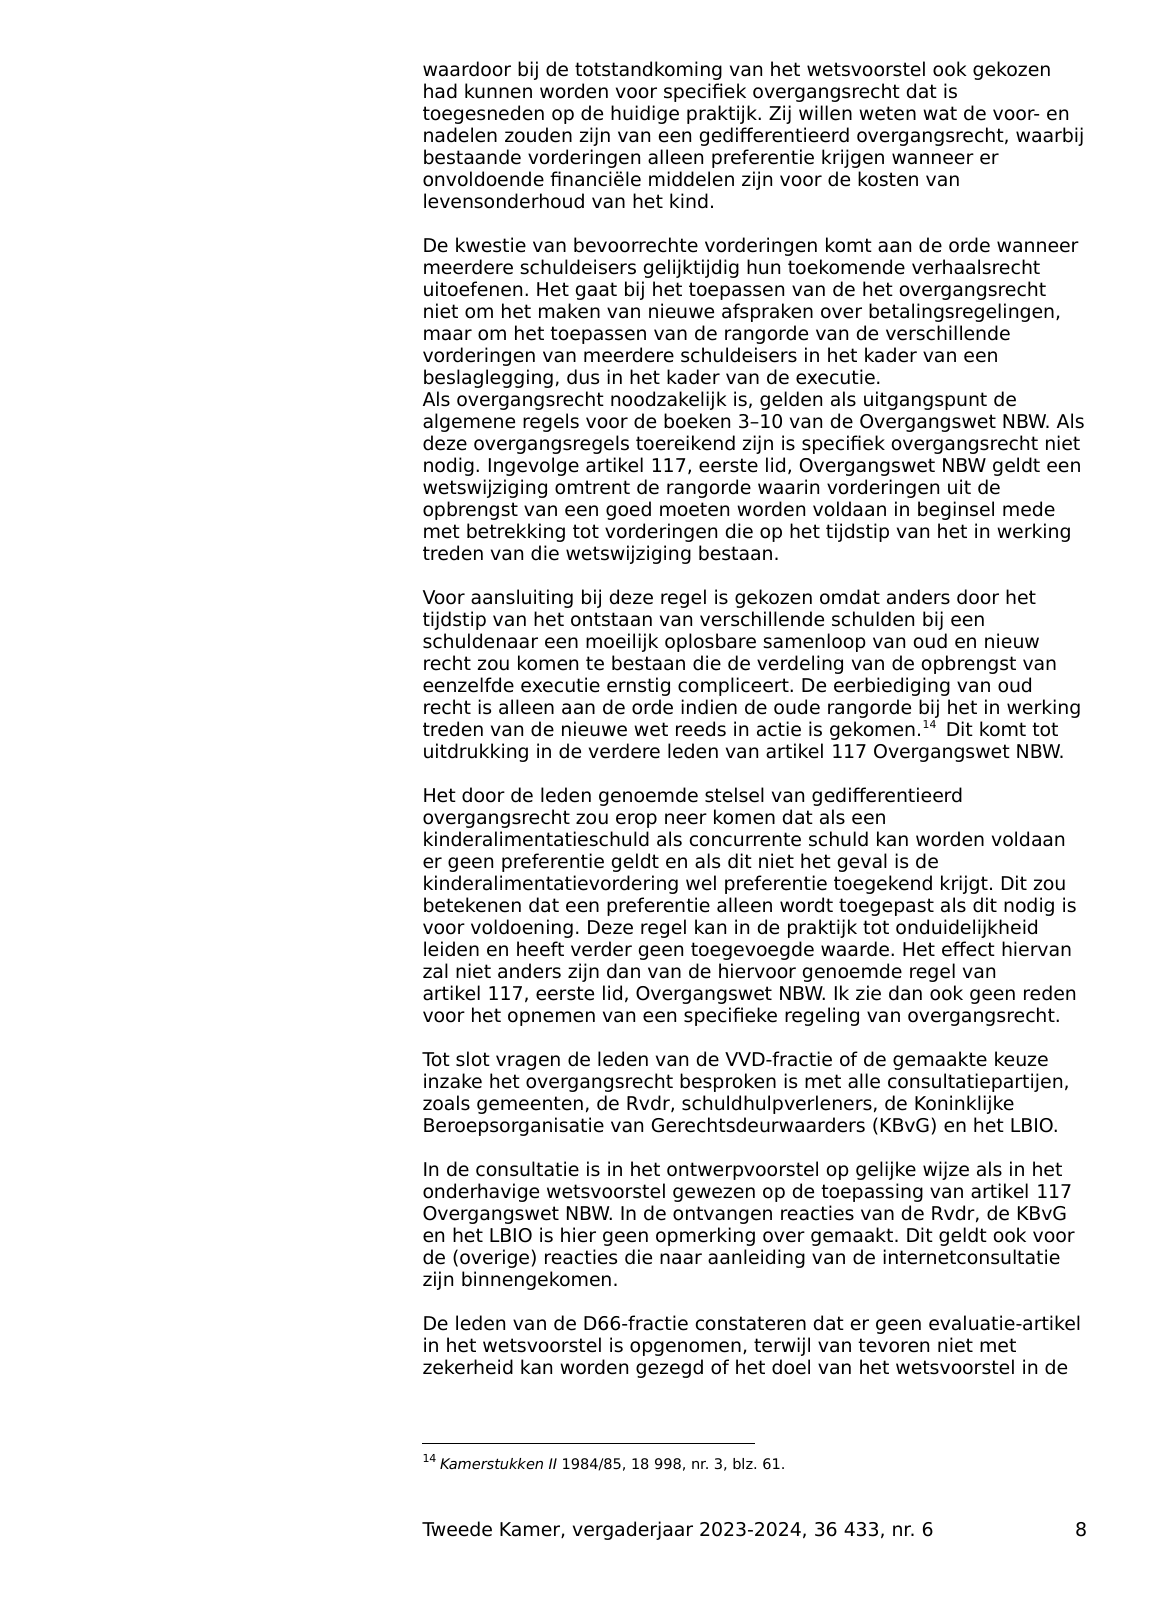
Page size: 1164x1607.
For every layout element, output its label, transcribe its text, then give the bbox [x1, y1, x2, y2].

text De kwestie van bevoorrechte vorderingen komt aan de orde wanneer meerdere schuldeisers gelijktijdig hun toekomende verhaalsrecht uitoefenen. Het gaat bij het toepassen van de het overgangsrecht niet om het maken van nieuwe afspraken over betalingsregelingen, maar om het toepassen van de rangorde van de verschillende vorderingen van meerdere schuldeisers in het kader van een beslaglegging, dus in het kader van de executie. [422, 235, 1087, 389]
text Tot slot vragen de leden van de VVD-fractie of de gemaakte keuze inzake het overgangsrecht besproken is met alle consultatiepartijen, zoals gemeenten, de Rvdr, schuldhulpverleners, de Koninklijke Beroepsorganisatie van Gerechtsdeurwaarders (KBvG) en het LBIO. [422, 1049, 1087, 1137]
text In de consultatie is in het ontwerpvoorstel op gelijke wijze als in het onderhavige wetsvoorstel gewezen op de toepassing van artikel 117 Overgangswet NBW. In de ontvangen reacties van de Rvdr, de KBvG en het LBIO is hier geen opmerking over gemaakt. Dit geldt ook voor de (overige) reacties die naar aanleiding van de internetconsultatie zijn binnengekomen. [422, 1159, 1087, 1291]
text De leden van de D66-fractie constateren dat er geen evaluatie-artikel in het wetsvoorstel is opgenomen, terwijl van tevoren niet met zekerheid kan worden gezegd of het doel van het wetsvoorstel in de [422, 1313, 1087, 1379]
text waardoor bij de totstandkoming van het wetsvoorstel ook gekozen had kunnen worden voor specifiek overgangsrecht dat is toegesneden op de huidige praktijk. Zij willen weten wat de voor- en nadelen zouden zijn van een gedifferentieerd overgangsrecht, waarbij bestaande vorderingen alleen preferentie krijgen wanneer er onvoldoende financiële middelen zijn voor de kosten van levensonderhoud van het kind. [422, 59, 1087, 213]
text Als overgangsrecht noodzakelijk is, gelden als uitgangspunt de algemene regels voor de boeken 3–10 van de Overgangswet NBW. Als deze overgangsregels toereikend zijn is specifiek overgangsrecht niet nodig. Ingevolge artikel 117, eerste lid, Overgangswet NBW geldt een wetswijziging omtrent de rangorde waarin vorderingen uit de opbrengst van een goed moeten worden voldaan in beginsel mede met betrekking tot vorderingen die op het tijdstip van het in werking treden van die wetswijziging bestaan. [422, 389, 1087, 565]
text Voor aansluiting bij deze regel is gekozen omdat anders door het tijdstip van het ontstaan van verschillende schulden bij een schuldenaar een moeilijk oplosbare samenloop van oud en nieuw recht zou komen te bestaan die de verdeling van de opbrengst van eenzelfde executie ernstig compliceert. De eerbiediging van oud recht is alleen aan de orde indien de oude rangorde bij het in werking treden van de nieuwe wet reeds in actie is gekomen. Dit komt tot uitdrukking in de verdere leden van artikel 117 Overgangswet NBW. [422, 587, 1087, 763]
text Het door de leden genoemde stelsel van gedifferentieerd overgangsrecht zou erop neer komen dat als een kinderalimentatieschuld als concurrente schuld kan worden voldaan er geen preferentie geldt en als dit niet het geval is de kinderalimentatievordering wel preferentie toegekend krijgt. Dit zou betekenen dat een preferentie alleen wordt toegepast als dit nodig is voor voldoening. Deze regel kan in de praktijk tot onduidelijkheid leiden en heeft verder geen toegevoegde waarde. Het effect hiervan zal niet anders zijn dan van de hiervoor genoemde regel van artikel 117, eerste lid, Overgangswet NBW. Ik zie dan ook geen reden voor het opnemen van een specifieke regeling van overgangsrecht. [422, 785, 1087, 1027]
text Kamerstukken II 1984/85, 18 998, nr. 3, blz. 61. [422, 1452, 1087, 1474]
